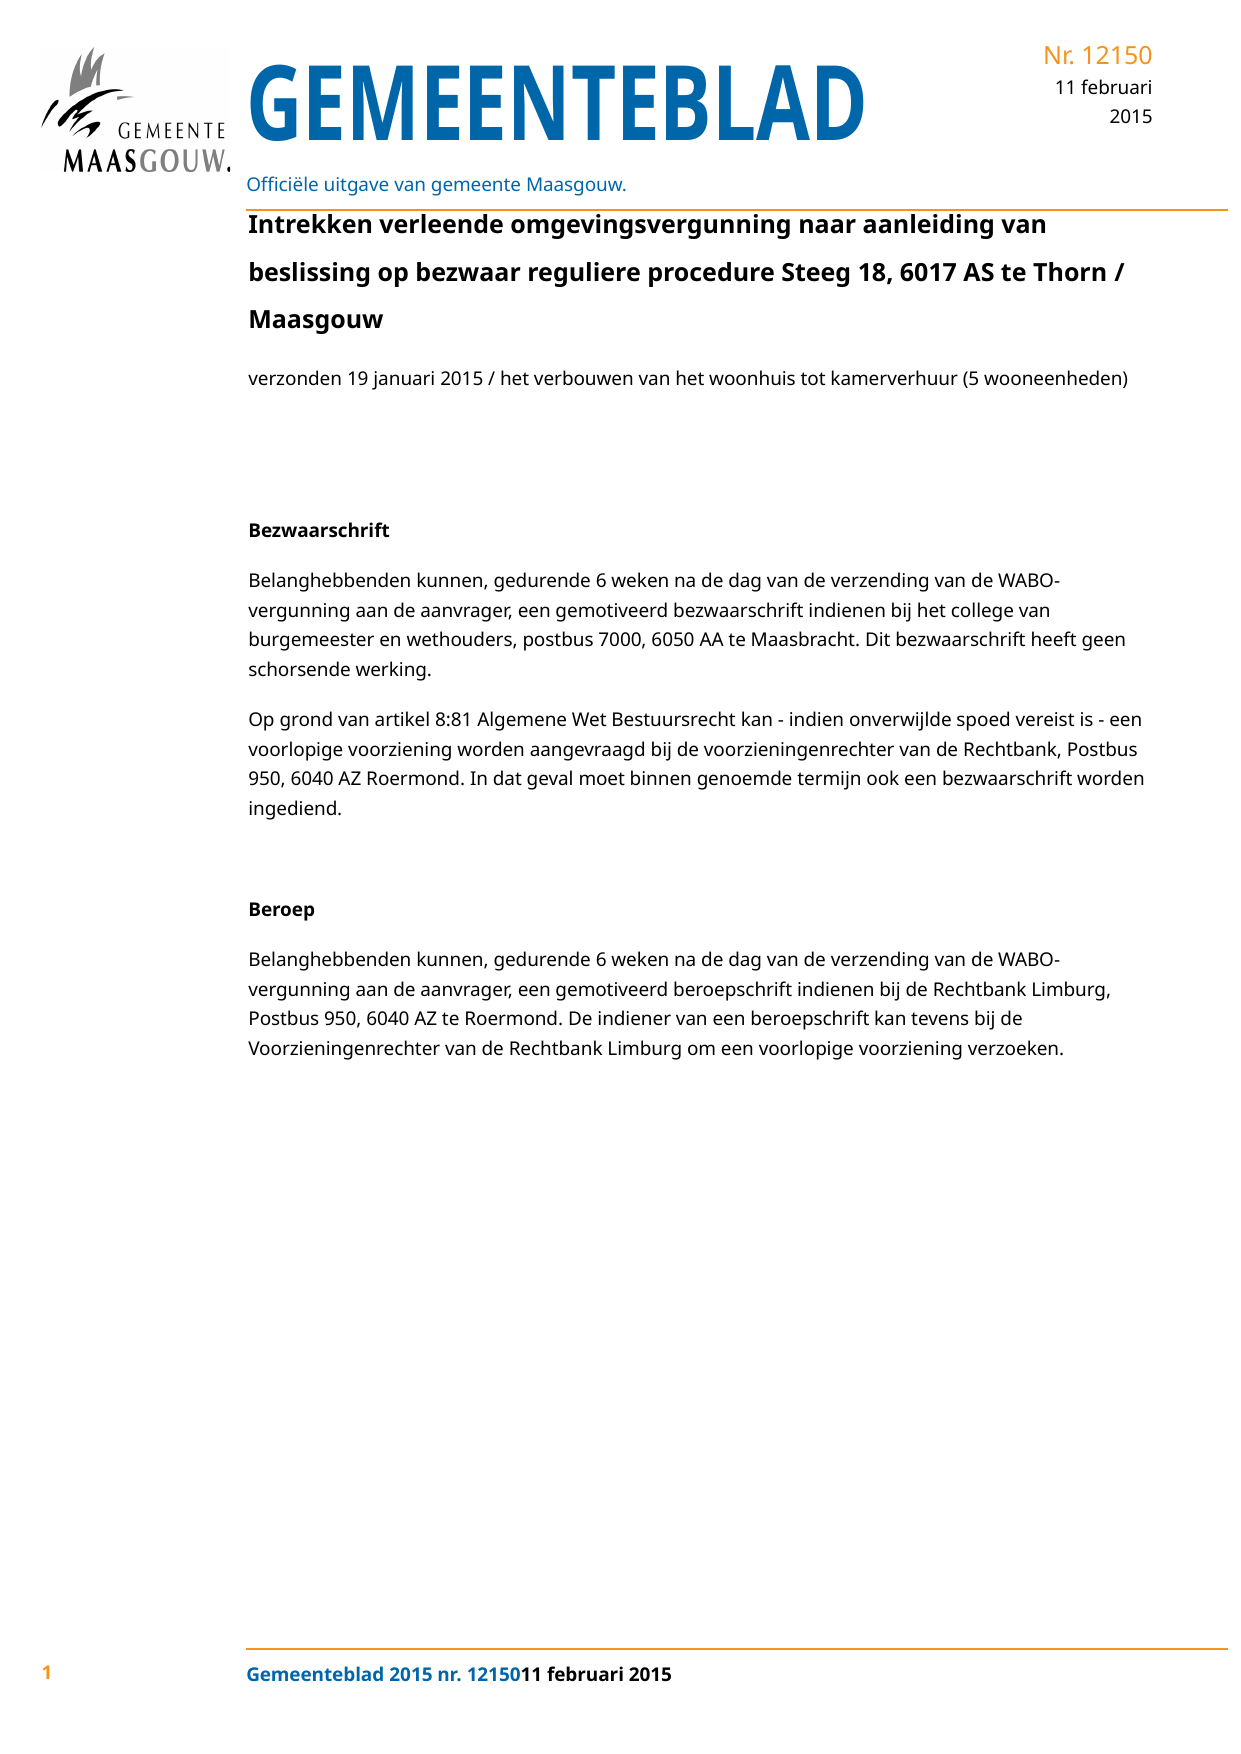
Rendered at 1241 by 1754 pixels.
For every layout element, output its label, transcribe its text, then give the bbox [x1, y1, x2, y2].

text Bezwaarschrift [248, 517, 1152, 542]
text Belanghebbenden kunnen, gedurende 6 weken na de dag van de verzending van de WABO-vergunning aan de aanvrager, een gemotiveerd beroepschrift indienen bij de Rechtbank Limburg, Postbus 950, 6040 AZ te Roermond. De indiener van een beroepschrift kan tevens bij de Voorzieningenrechter van de Rechtbank Limburg om een voorlopige voorziening verzoeken. [248, 946, 1152, 1061]
text Beroep [248, 896, 1152, 922]
text Belanghebbenden kunnen, gedurende 6 weken na de dag van de verzending van de WABO-vergunning aan de aanvrager, een gemotiveerd bezwaarschrift indienen bij het college van burgemeester en wethouders, postbus 7000, 6050 AA te Maasbracht. Dit bezwaarschrift heeft geen schorsende werking. [248, 567, 1152, 682]
picture [41, 47, 231, 172]
text verzonden 19 januari 2015 / het verbouwen van het woonhuis tot kamerverhuur (5 wooneenheden) [248, 366, 1152, 391]
text Intrekken verleende omgevingsvergunning naar aanleiding van beslissing op bezwaar reguliere procedure Steeg 18, 6017 AS te Thorn / Maasgouw [248, 211, 1152, 336]
text Op grond van artikel 8:81 Algemene Wet Bestuursrecht kan - indien onverwijlde spoed vereist is - een voorlopige voorziening worden aangevraagd bij de voorzieningenrechter van de Rechtbank, Postbus 950, 6040 AZ Roermond. In dat geval moet binnen genoemde termijn ook een bezwaarschrift worden ingediend. [248, 706, 1152, 821]
